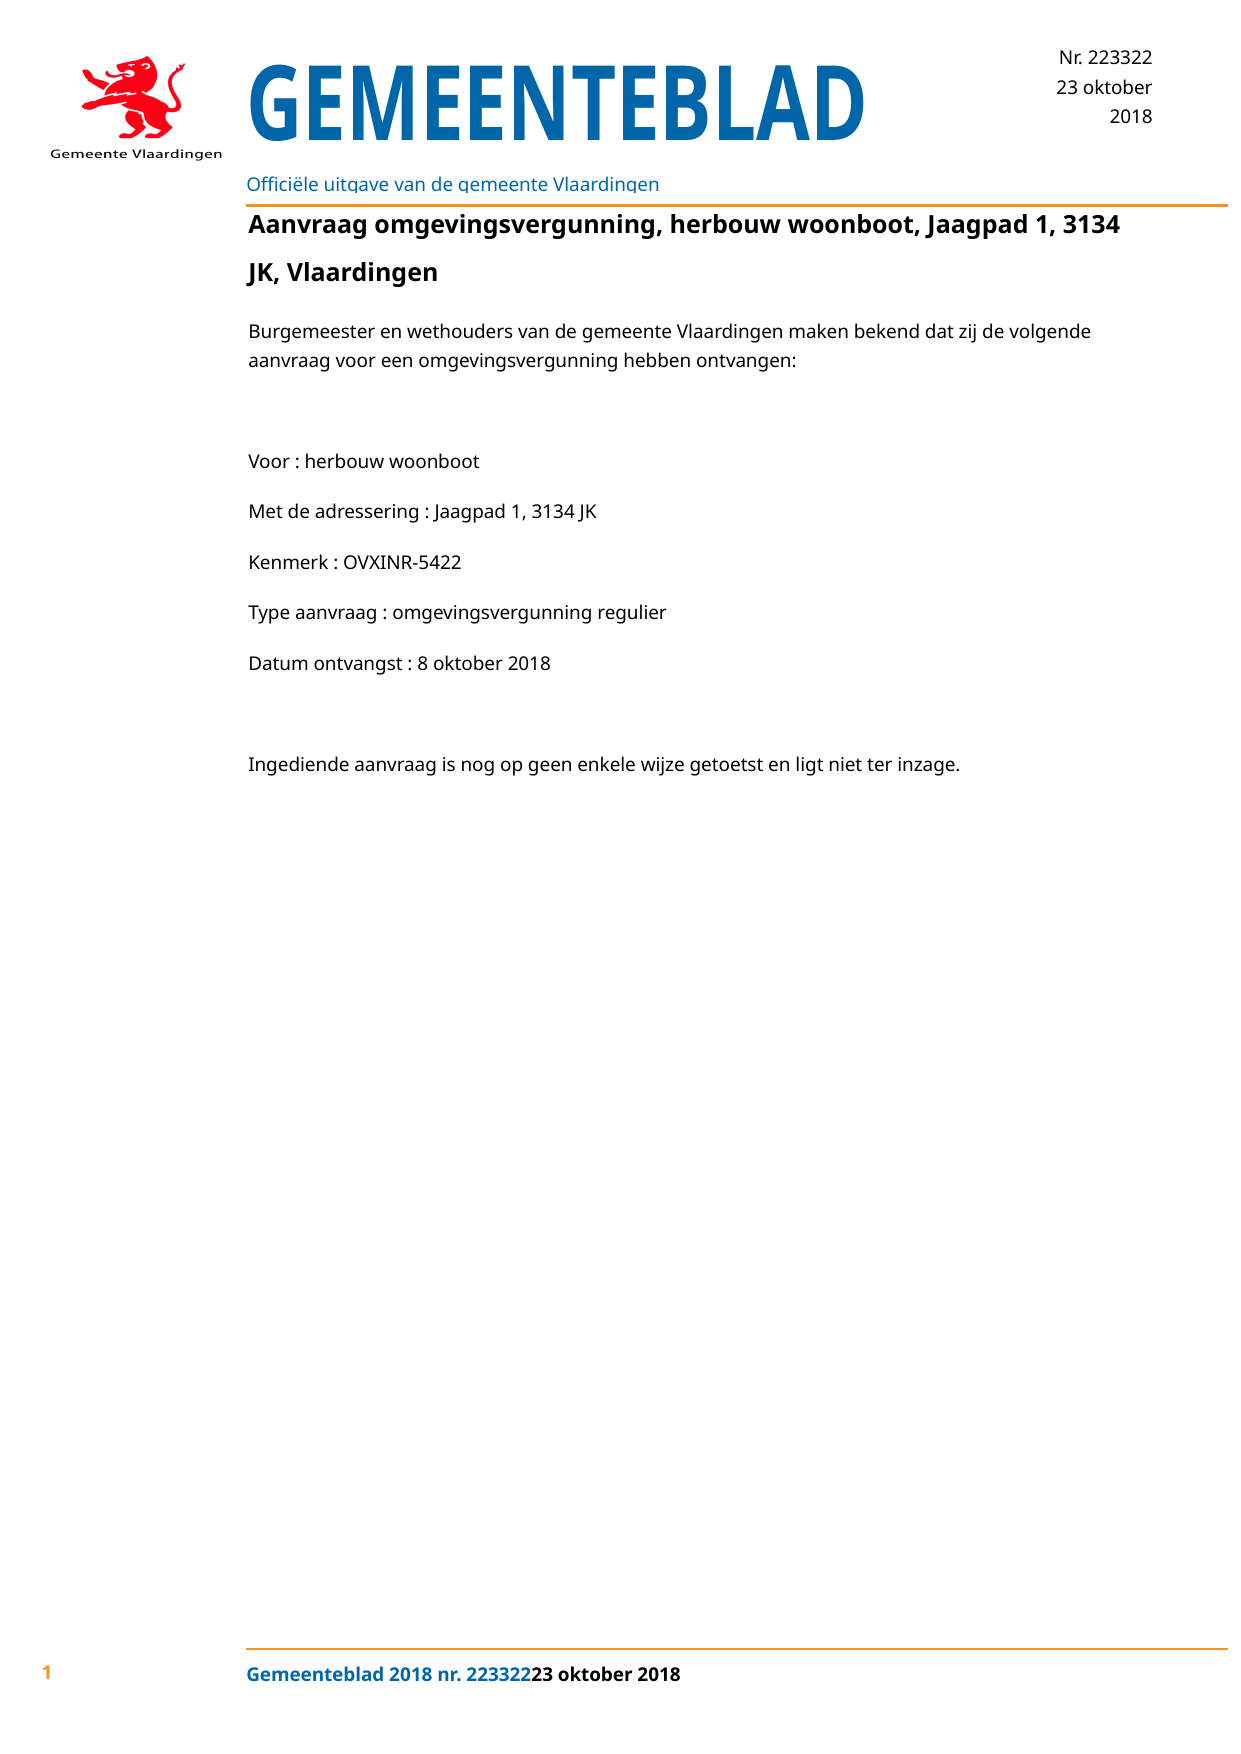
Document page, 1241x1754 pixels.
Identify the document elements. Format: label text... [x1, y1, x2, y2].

text Ingediende aanvraag is nog op geen enkele wijze getoetst en ligt niet ter inzage. [248, 751, 1152, 777]
text Burgemeester en wethouders van de gemeente Vlaardingen maken bekend dat zij de volgende aanvraag voor een omgevingsvergunning hebben ontvangen: [248, 318, 1152, 373]
text Aanvraag omgevingsvergunning, herbouw woonboot, Jaagpad 1, 3134 JK, Vlaardingen [248, 207, 1152, 288]
text Type aanvraag : omgevingsvergunning regulier [248, 599, 1152, 625]
text Met de adressering : Jaagpad 1, 3134 JK [248, 499, 1152, 524]
text Kenmerk : OVXINR-5422 [248, 549, 1152, 575]
picture [41, 47, 231, 172]
text Voor : herbouw woonboot [248, 448, 1152, 474]
text Datum ontvangst : 8 oktober 2018 [248, 650, 1152, 676]
